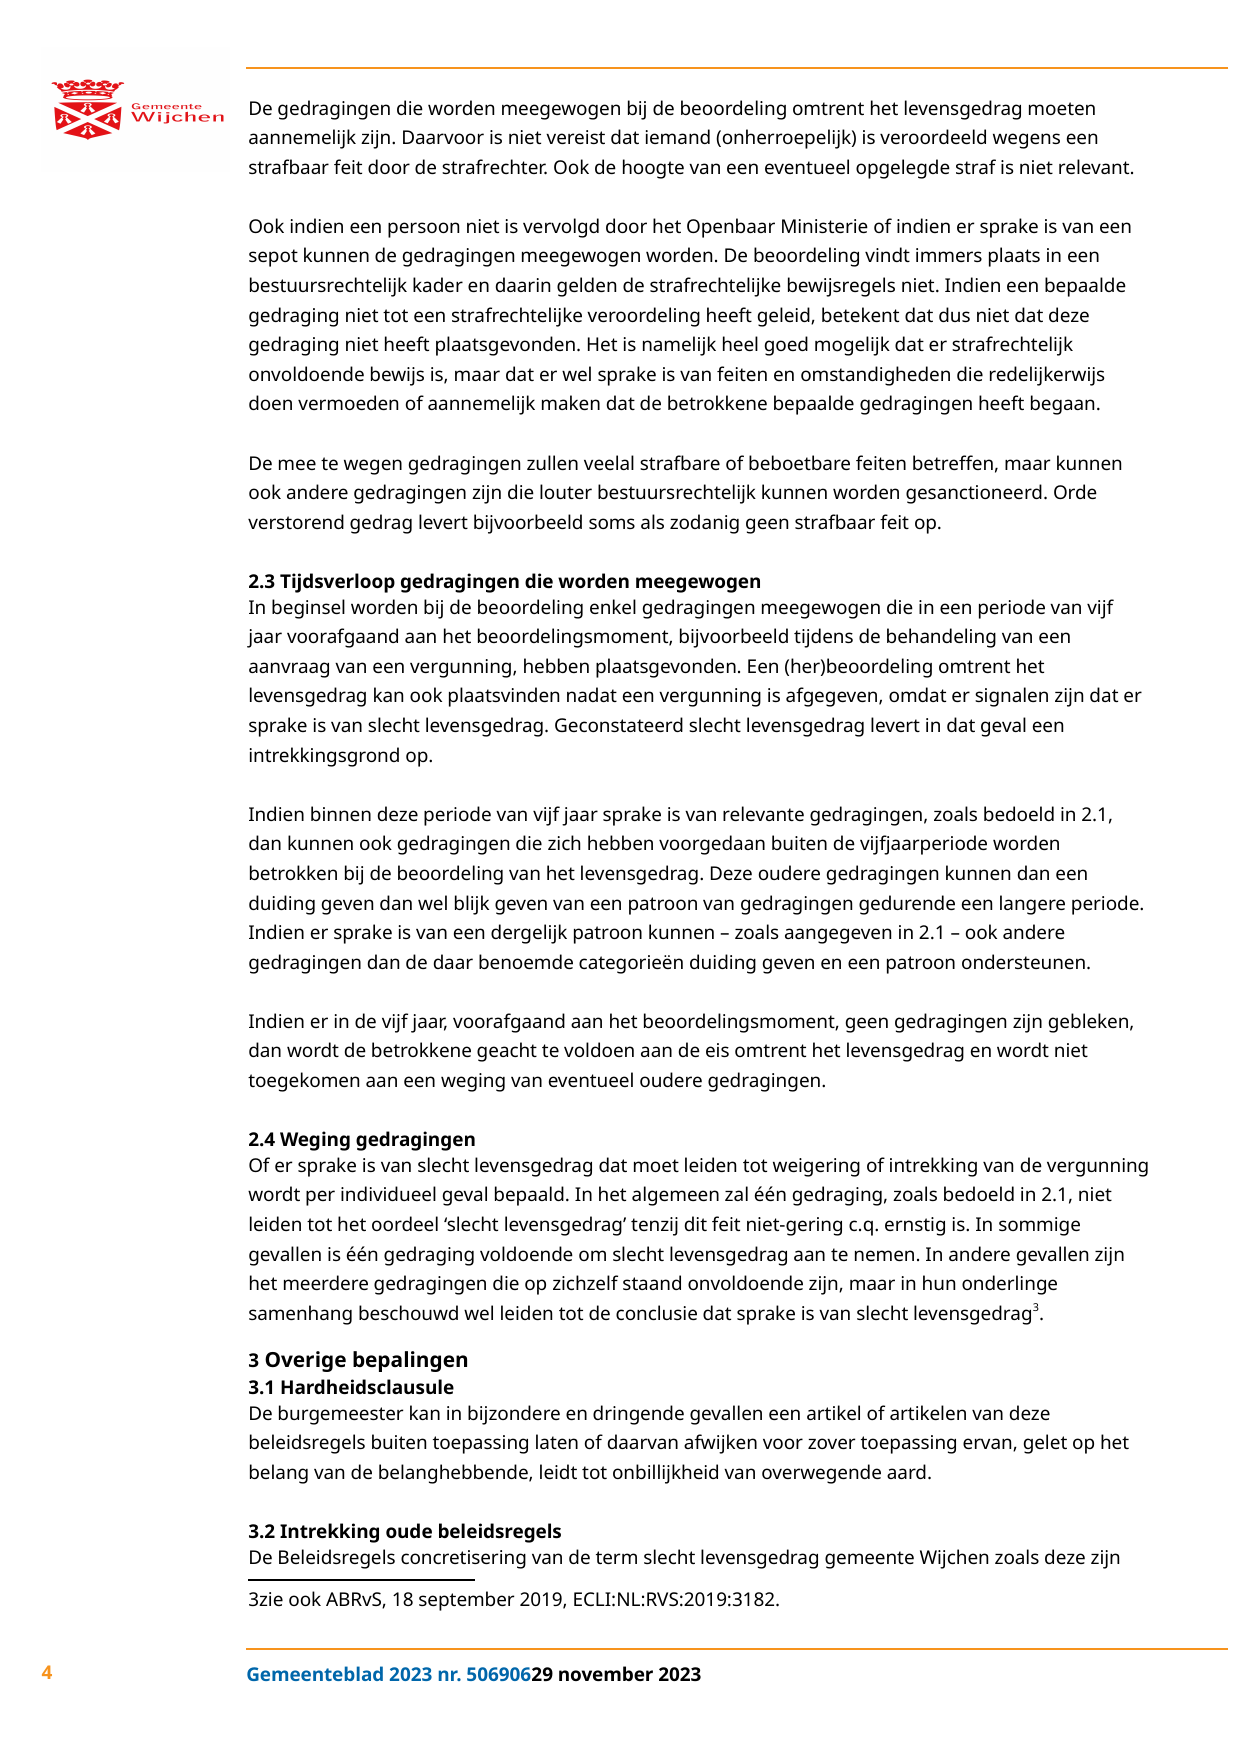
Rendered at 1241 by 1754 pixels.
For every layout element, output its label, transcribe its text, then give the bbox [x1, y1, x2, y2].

text Indien er in de vijf jaar, voorafgaand aan het beoordelingsmoment, geen gedragingen zijn gebleken, dan wordt de betrokkene geacht te voldoen aan de eis omtrent het levensgedrag en wordt niet toegekomen aan een weging van eventueel oudere gedragingen. [248, 1008, 1152, 1093]
text De burgemeester kan in bijzondere en dringende gevallen een artikel of artikelen van deze beleidsregels buiten toepassing laten of daarvan afwijken voor zover toepassing ervan, gelet op het belang van de belanghebbende, leidt tot onbillijkheid van overwegende aard. [248, 1400, 1152, 1485]
text Of er sprake is van slecht levensgedrag dat moet leiden tot weigering of intrekking van de vergunning wordt per individueel geval bepaald. In het algemeen zal één gedraging, zoals bedoeld in 2.1, niet leiden tot het oordeel ‘slecht levensgedrag’ tenzij dit feit niet-gering c.q. ernstig is. In sommige gevallen is één gedraging voldoende om slecht levensgedrag aan te nemen. In andere gevallen zijn het meerdere gedragingen die op zichzelf staand onvoldoende zijn, maar in hun onderlinge samenhang beschouwd wel leiden tot de conclusie dat sprake is van slecht levensgedrag. [248, 1152, 1152, 1326]
text zie ook ABRvS, 18 september 2019, ECLI:NL:RVS:2019:3182. [248, 1586, 1152, 1612]
text Ook indien een persoon niet is vervolgd door het Openbaar Ministerie of indien er sprake is van een sepot kunnen de gedragingen meegewogen worden. De beoordeling vindt immers plaats in een bestuursrechtelijk kader en daarin gelden de strafrechtelijke bewijsregels niet. Indien een bepaalde gedraging niet tot een strafrechtelijke veroordeling heeft geleid, betekent dat dus niet dat deze gedraging niet heeft plaatsgevonden. Het is namelijk heel goed mogelijk dat er strafrechtelijk onvoldoende bewijs is, maar dat er wel sprake is van feiten en omstandigheden die redelijkerwijs doen vermoeden of aannemelijk maken dat de betrokkene bepaalde gedragingen heeft begaan. [248, 213, 1152, 416]
text De gedragingen die worden meegewogen bij de beoordeling omtrent het levensgedrag moeten aannemelijk zijn. Daarvoor is niet vereist dat iemand (onherroepelijk) is veroordeeld wegens een strafbaar feit door de strafrechter. Ook de hoogte van een eventueel opgelegde straf is niet relevant. [248, 95, 1152, 180]
text In beginsel worden bij de beoordeling enkel gedragingen meegewogen die in een periode van vijf jaar voorafgaand aan het beoordelingsmoment, bijvoorbeeld tijdens de behandeling van een aanvraag van een vergunning, hebben plaatsgevonden. Een (her)beoordeling omtrent het levensgedrag kan ook plaatsvinden nadat een vergunning is afgegeven, omdat er signalen zijn dat er sprake is van slecht levensgedrag. Geconstateerd slecht levensgedrag levert in dat geval een intrekkingsgrond op. [248, 594, 1152, 767]
picture [41, 47, 231, 172]
text De mee te wegen gedragingen zullen veelal strafbare of beboetbare feiten betreffen, maar kunnen ook andere gedragingen zijn die louter bestuursrechtelijk kunnen worden gesanctioneerd. Orde verstorend gedrag levert bijvoorbeeld soms als zodanig geen strafbaar feit op. [248, 450, 1152, 535]
text 3 Overige bepalingen [248, 1346, 1152, 1374]
text 2.4 Weging gedragingen [248, 1126, 1152, 1152]
text Indien binnen deze periode van vijf jaar sprake is van relevante gedragingen, zoals bedoeld in 2.1, dan kunnen ook gedragingen die zich hebben voorgedaan buiten de vijfjaarperiode worden betrokken bij de beoordeling van het levensgedrag. Deze oudere gedragingen kunnen dan een duiding geven dan wel blijk geven van een patroon van gedragingen gedurende een langere periode. Indien er sprake is van een dergelijk patroon kunnen – zoals aangegeven in 2.1 – ook andere gedragingen dan de daar benoemde categorieën duiding geven en een patroon ondersteunen. [248, 801, 1152, 974]
text 3.1 Hardheidsclausule [248, 1374, 1152, 1400]
text 3.2 Intrekking oude beleidsregels [248, 1518, 1152, 1544]
text De Beleidsregels concretisering van de term slecht levensgedrag gemeente Wijchen zoals deze zijn [248, 1544, 1152, 1569]
text 2.3 Tijdsverloop gedragingen die worden meegewogen [248, 568, 1152, 594]
